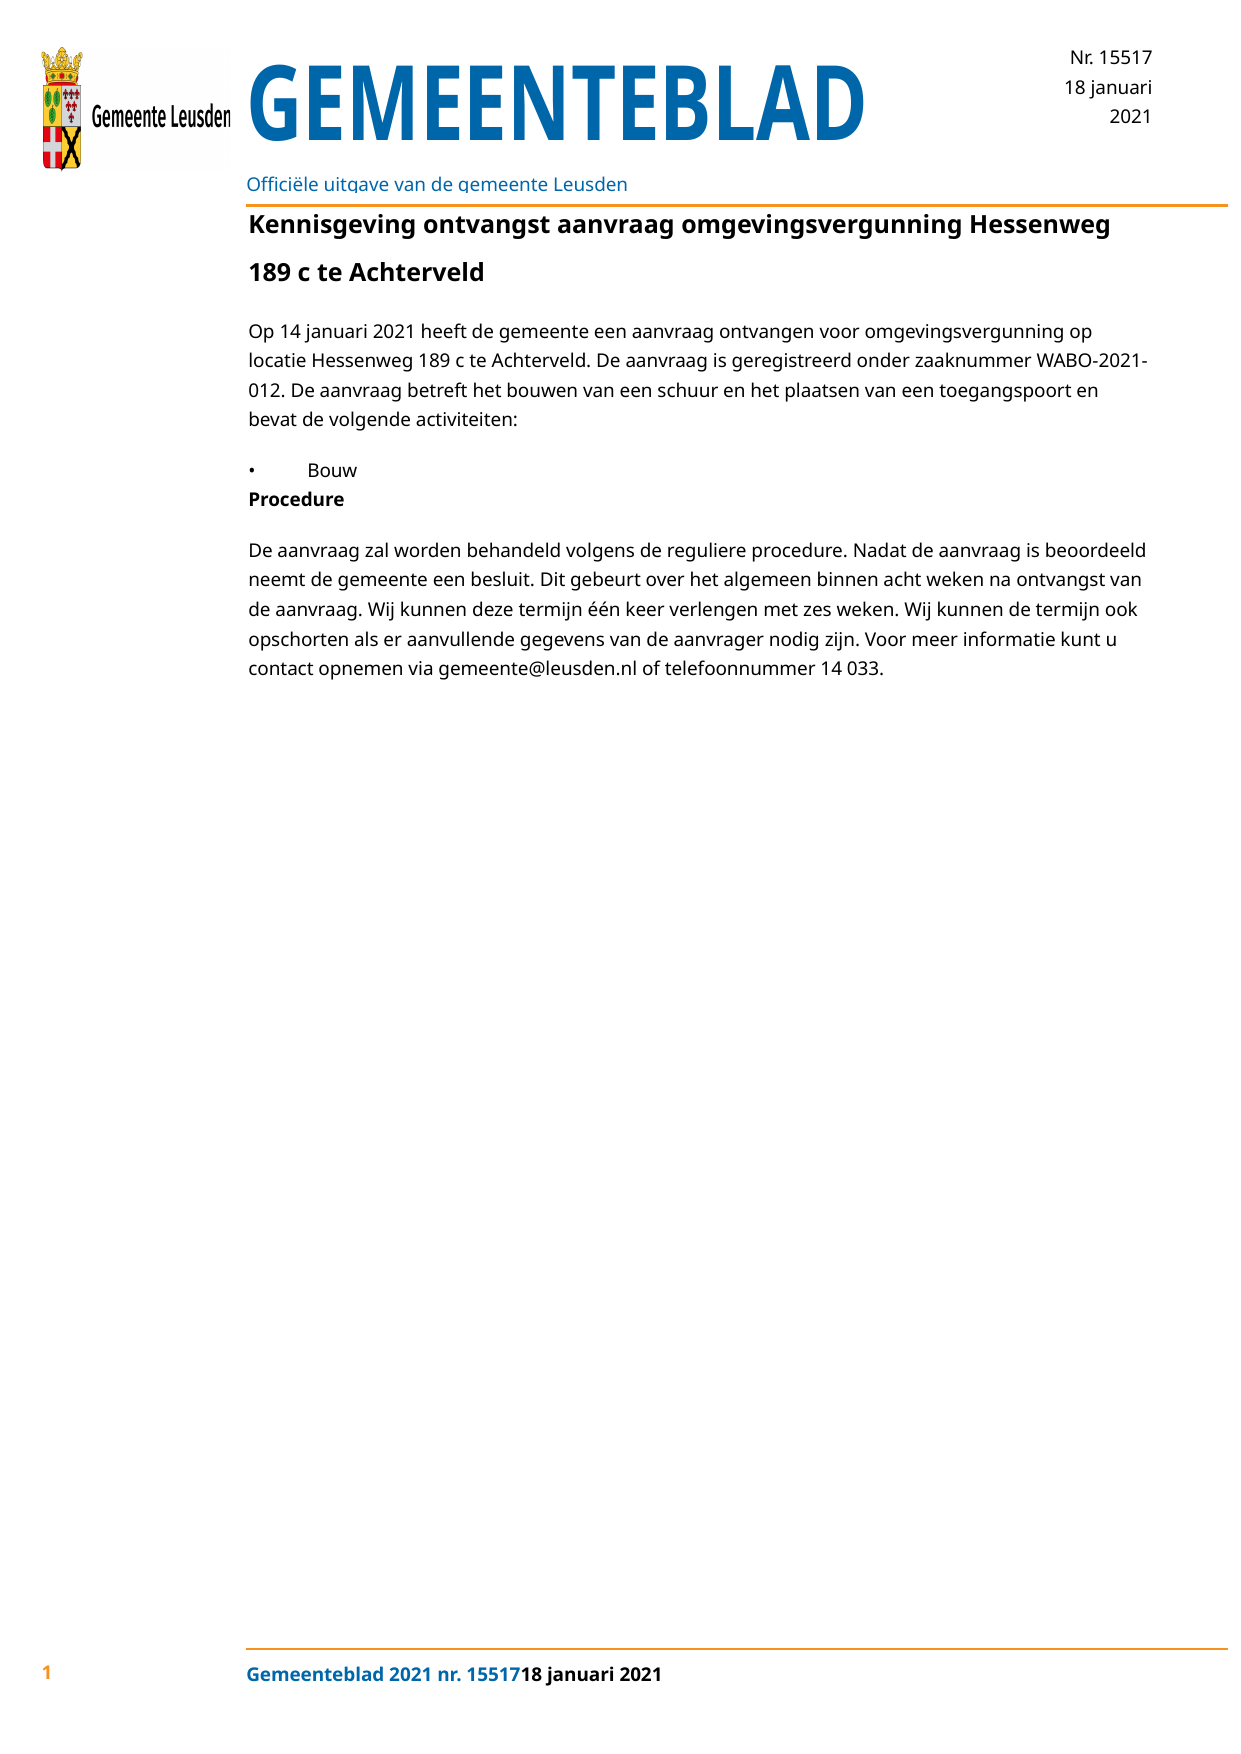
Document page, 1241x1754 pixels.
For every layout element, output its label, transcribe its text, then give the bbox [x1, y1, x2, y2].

picture [41, 47, 231, 172]
text Procedure [248, 487, 1152, 512]
text Op 14 januari 2021 heeft de gemeente een aanvraag ontvangen voor omgevingsvergunning op locatie Hessenweg 189 c te Achterveld. De aanvraag is geregistreerd onder zaaknummer WABO-2021-012. De aanvraag betreft het bouwen van een schuur en het plaatsen van een toegangspoort en bevat de volgende activiteiten: [248, 318, 1152, 432]
text De aanvraag zal worden behandeld volgens de reguliere procedure. Nadat de aanvraag is beoordeeld neemt de gemeente een besluit. Dit gebeurt over het algemeen binnen acht weken na ontvangst van de aanvraag. Wij kunnen deze termijn één keer verlengen met zes weken. Wij kunnen de termijn ook opschorten als er aanvullende gegevens van de aanvrager nodig zijn. Voor meer informatie kunt u contact opnemen via gemeente@leusden.nl of telefoonnummer 14 033. [248, 537, 1152, 681]
text Kennisgeving ontvangst aanvraag omgevingsvergunning Hessenweg 189 c te Achterveld [248, 207, 1152, 288]
list Bouw [248, 457, 1152, 483]
